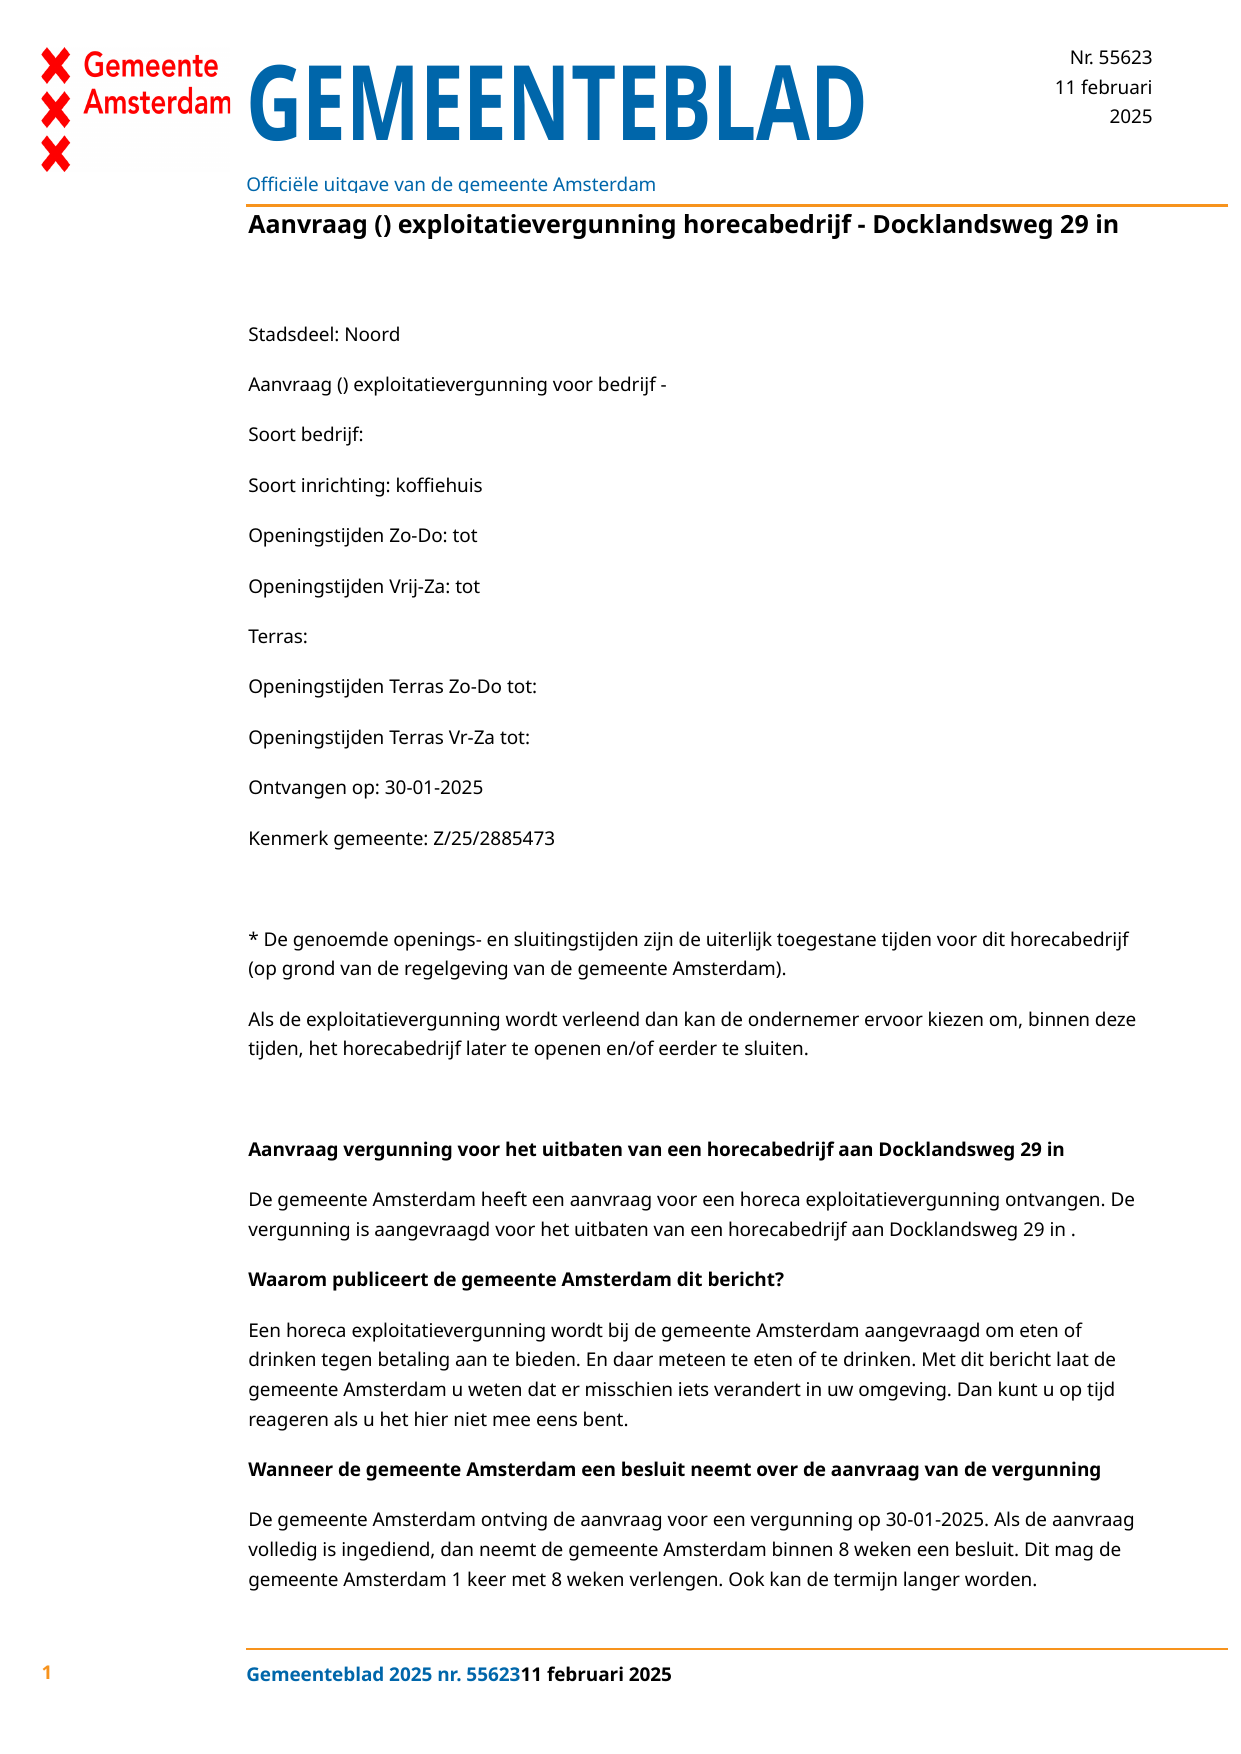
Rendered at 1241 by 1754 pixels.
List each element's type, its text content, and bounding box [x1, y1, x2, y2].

text Openingstijden Vrij-Za: tot [248, 573, 1152, 598]
text Openingstijden Zo-Do: tot [248, 522, 1152, 548]
text Stadsdeel: Noord [248, 321, 1152, 346]
text Openingstijden Terras Vr-Za tot: [248, 724, 1152, 750]
text Aanvraag () exploitatievergunning voor bedrijf - [248, 371, 1152, 397]
text Aanvraag vergunning voor het uitbaten van een horecabedrijf aan Docklandsweg 29 in [248, 1136, 1152, 1162]
picture [41, 47, 231, 172]
text Wanneer de gemeente Amsterdam een besluit neemt over de aanvraag van de vergunning [248, 1456, 1152, 1482]
text Soort bedrijf: [248, 422, 1152, 447]
text Een horeca exploitatievergunning wordt bij de gemeente Amsterdam aangevraagd om eten of drinken tegen betaling aan te bieden. En daar meteen te eten of te drinken. Met dit bericht laat de gemeente Amsterdam u weten dat er misschien iets verandert in uw omgeving. Dan kunt u op tijd reageren als u het hier niet mee eens bent. [248, 1317, 1152, 1431]
text * De genoemde openings- en sluitingstijden zijn de uiterlijk toegestane tijden voor dit horecabedrijf (op grond van de regelgeving van de gemeente Amsterdam). [248, 926, 1152, 981]
text Kenmerk gemeente: Z/25/2885473 [248, 825, 1152, 851]
text Openingstijden Terras Zo-Do tot: [248, 674, 1152, 699]
text Als de exploitatievergunning wordt verleend dan kan de ondernemer ervoor kiezen om, binnen deze tijden, het horecabedrijf later te openen en/of eerder te sluiten. [248, 1006, 1152, 1061]
text Ontvangen op: 30-01-2025 [248, 774, 1152, 800]
text De gemeente Amsterdam heeft een aanvraag voor een horeca exploitatievergunning ontvangen. De vergunning is aangevraagd voor het uitbaten van een horecabedrijf aan Docklandsweg 29 in . [248, 1187, 1152, 1242]
text De gemeente Amsterdam ontving de aanvraag voor een vergunning op 30-01-2025. Als de aanvraag volledig is ingediend, dan neemt de gemeente Amsterdam binnen 8 weken een besluit. Dit mag de gemeente Amsterdam 1 keer met 8 weken verlengen. Ook kan de termijn langer worden. [248, 1507, 1152, 1591]
text Waarom publiceert de gemeente Amsterdam dit bericht? [248, 1267, 1152, 1292]
text Terras: [248, 623, 1152, 649]
text Soort inrichting: koffiehuis [248, 472, 1152, 498]
text Aanvraag () exploitatievergunning horecabedrijf - Docklandsweg 29 in [248, 207, 1152, 241]
